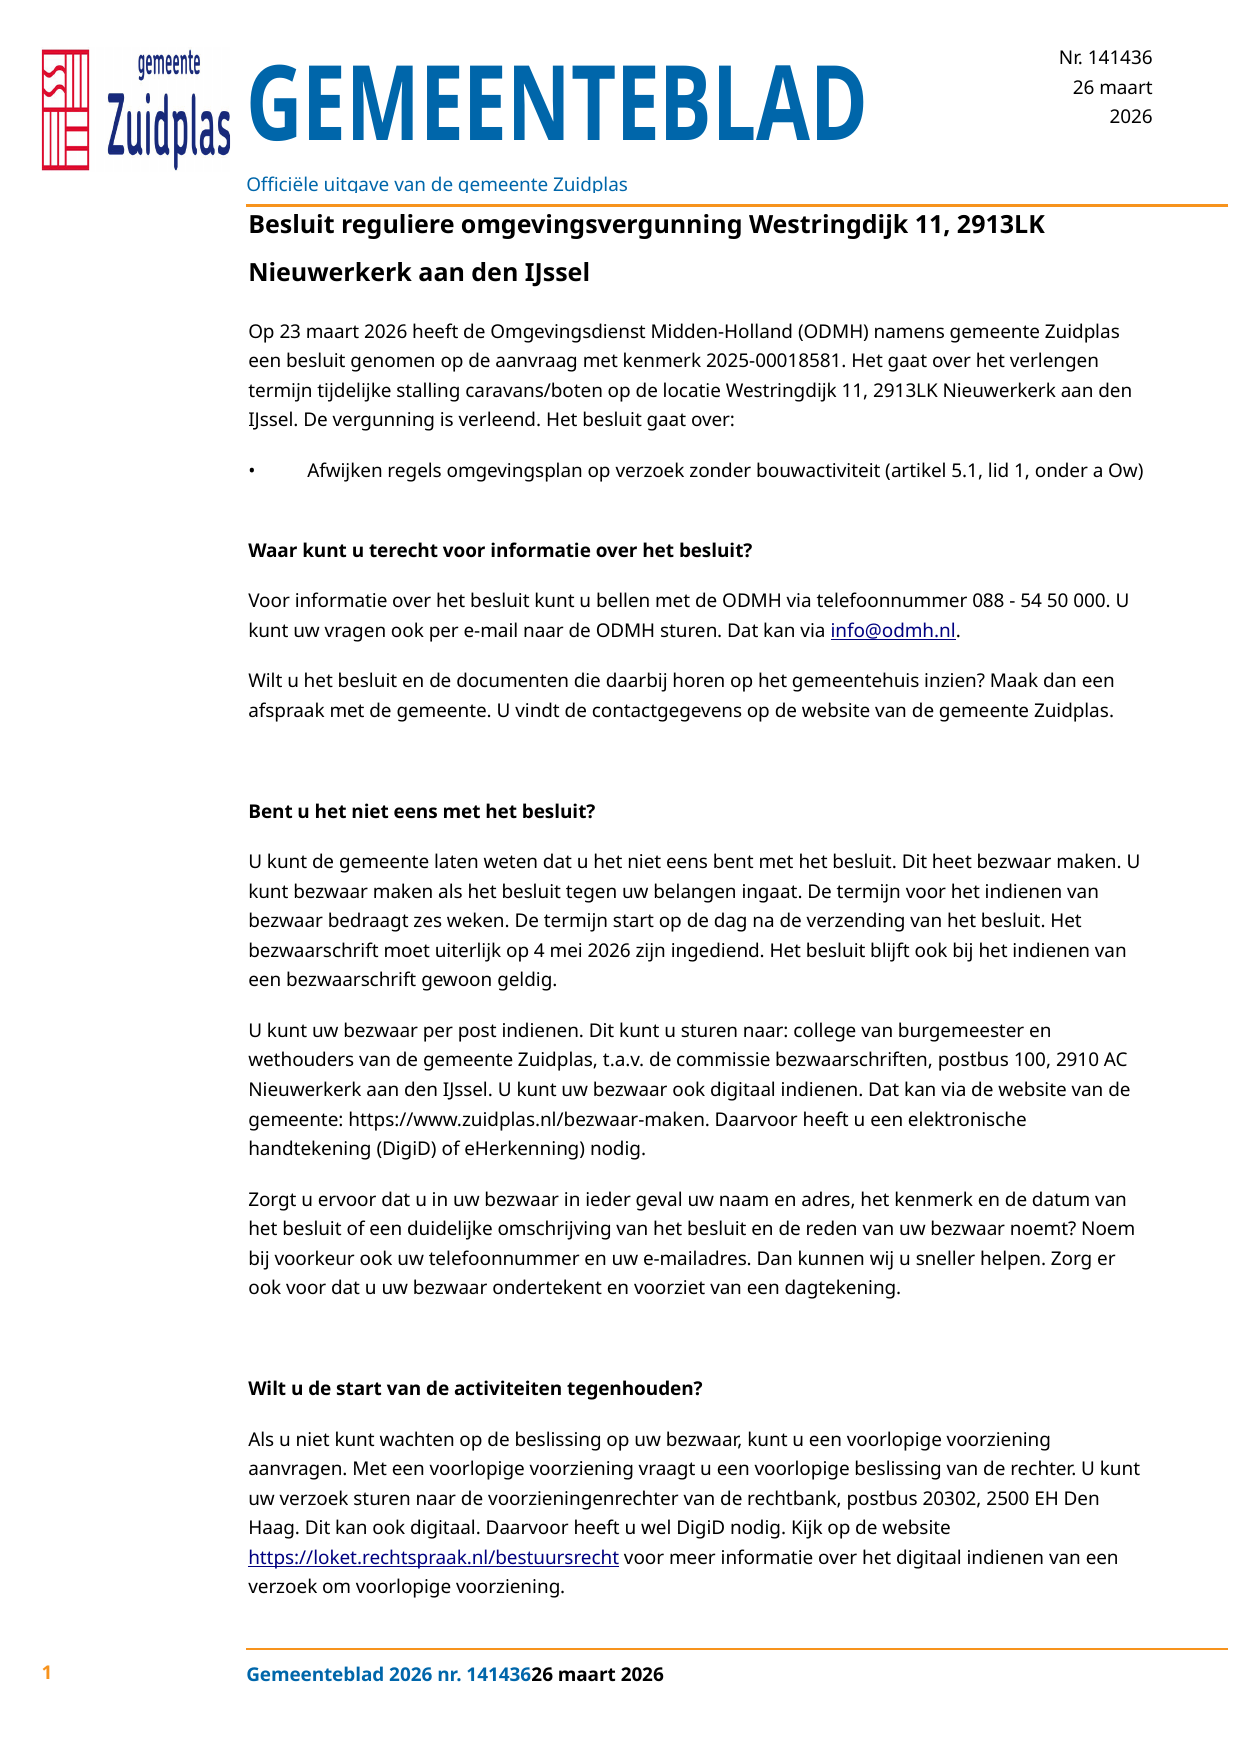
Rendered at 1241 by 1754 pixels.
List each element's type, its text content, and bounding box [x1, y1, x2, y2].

text Voor informatie over het besluit kunt u bellen met de ODMH via telefoonnummer 088 - 54 50 000. U kunt uw vragen ook per e-mail naar de ODMH sturen. Dat kan via info@odmh.nl. [248, 587, 1152, 643]
text U kunt de gemeente laten weten dat u het niet eens bent met het besluit. Dit heet bezwaar maken. U kunt bezwaar maken als het besluit tegen uw belangen ingaat. De termijn voor het indienen van bezwaar bedraagt zes weken. De termijn start op de dag na de verzending van het besluit. Het bezwaarschrift moet uiterlijk op 4 mei 2026 zijn ingediend. Het besluit blijft ook bij het indienen van een bezwaarschrift gewoon geldig. [248, 848, 1152, 992]
text Besluit reguliere omgevingsvergunning Westringdijk 11, 2913LK Nieuwerkerk aan den IJssel [248, 207, 1152, 288]
list Afwijken regels omgevingsplan op verzoek zonder bouwactiviteit (artikel 5.1, lid 1, onder a Ow) [248, 457, 1152, 483]
text Zorgt u ervoor dat u in uw bezwaar in ieder geval uw naam en adres, het kenmerk en de datum van het besluit of een duidelijke omschrijving van het besluit en de reden van uw bezwaar noemt? Noem bij voorkeur ook uw telefoonnummer en uw e-mailadres. Dan kunnen wij u sneller helpen. Zorg er ook voor dat u uw bezwaar ondertekent en voorziet van een dagtekening. [248, 1186, 1152, 1300]
text U kunt uw bezwaar per post indienen. Dit kunt u sturen naar: college van burgemeester en wethouders van de gemeente Zuidplas, t.a.v. de commissie bezwaarschriften, postbus 100, 2910 AC Nieuwerkerk aan den IJssel. U kunt uw bezwaar ook digitaal indienen. Dat kan via de website van de gemeente: https://www.zuidplas.nl/bezwaar-maken. Daarvoor heeft u een elektronische handtekening (DigiD) of eHerkenning) nodig. [248, 1017, 1152, 1161]
picture [41, 47, 231, 172]
text Wilt u de start van de activiteiten tegenhouden? [248, 1375, 1152, 1401]
text Als u niet kunt wachten op de beslissing op uw bezwaar, kunt u een voorlopige voorziening aanvragen. Met een voorlopige voorziening vraagt u een voorlopige beslissing van de rechter. U kunt uw verzoek sturen naar de voorzieningenrechter van de rechtbank, postbus 20302, 2500 EH Den Haag. Dit kan ook digitaal. Daarvoor heeft u wel DigiD nodig. Kijk op de website https://loket.rechtspraak.nl/bestuursrecht voor meer informatie over het digitaal indienen van een verzoek om voorlopige voorziening. [248, 1426, 1152, 1599]
text Bent u het niet eens met het besluit? [248, 798, 1152, 824]
text Op 23 maart 2026 heeft de Omgevingsdienst Midden-Holland (ODMH) namens gemeente Zuidplas een besluit genomen op de aanvraag met kenmerk 2025-00018581. Het gaat over het verlengen termijn tijdelijke stalling caravans/boten op de locatie Westringdijk 11, 2913LK Nieuwerkerk aan den IJssel. De vergunning is verleend. Het besluit gaat over: [248, 318, 1152, 432]
text Waar kunt u terecht voor informatie over het besluit? [248, 537, 1152, 563]
text Wilt u het besluit en de documenten die daarbij horen op het gemeentehuis inzien? Maak dan een afspraak met de gemeente. U vindt de contactgegevens op de website van de gemeente Zuidplas. [248, 667, 1152, 723]
